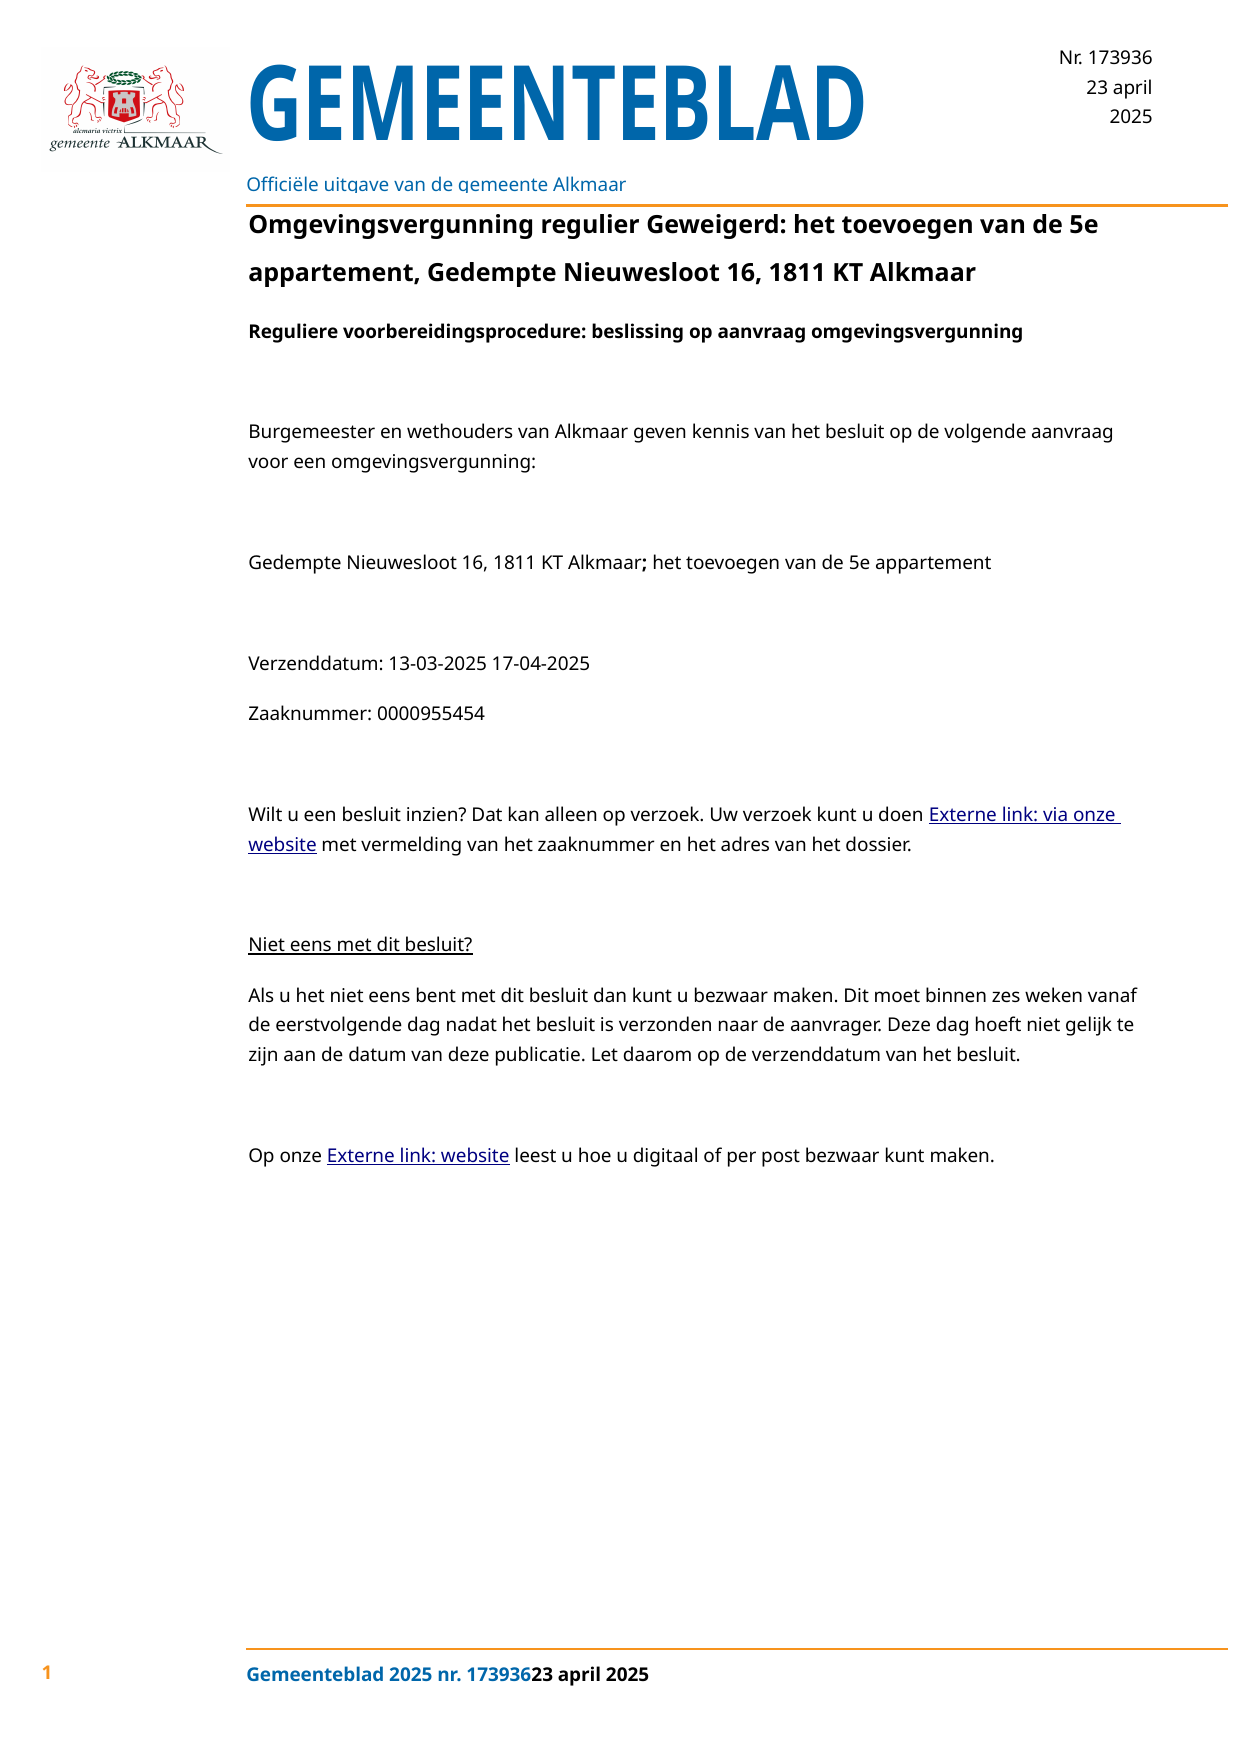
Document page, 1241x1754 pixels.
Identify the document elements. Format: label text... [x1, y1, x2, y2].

text Burgemeester en wethouders van Alkmaar geven kennis van het besluit op de volgende aanvraag voor een omgevingsvergunning: [248, 419, 1152, 474]
text Op onze Externe link: website leest u hoe u digitaal of per post bezwaar kunt maken. [248, 1142, 1152, 1168]
text Zaaknummer: 0000955454 [248, 700, 1152, 726]
text Als u het niet eens bent met dit besluit dan kunt u bezwaar maken. Dit moet binnen zes weken vanaf de eerstvolgende dag nadat het besluit is verzonden naar de aanvrager. Deze dag hoeft niet gelijk te zijn aan de datum van deze publicatie. Let daarom op de verzenddatum van het besluit. [248, 982, 1152, 1067]
picture [41, 47, 231, 172]
text Verzenddatum: 13-03-2025 17-04-2025 [248, 650, 1152, 676]
text Wilt u een besluit inzien? Dat kan alleen op verzoek. Uw verzoek kunt u doen Externe link: via onze website met vermelding van het zaaknummer en het adres van het dossier. [248, 801, 1152, 857]
text Gedempte Nieuwesloot 16, 1811 KT Alkmaar; het toevoegen van de 5e appartement [248, 549, 1152, 575]
text Omgevingsvergunning regulier Geweigerd: het toevoegen van de 5e appartement, Gedempte Nieuwesloot 16, 1811 KT Alkmaar [248, 207, 1152, 288]
text Niet eens met dit besluit? [248, 932, 1152, 957]
text Reguliere voorbereidingsprocedure: beslissing op aanvraag omgevingsvergunning [248, 318, 1152, 344]
